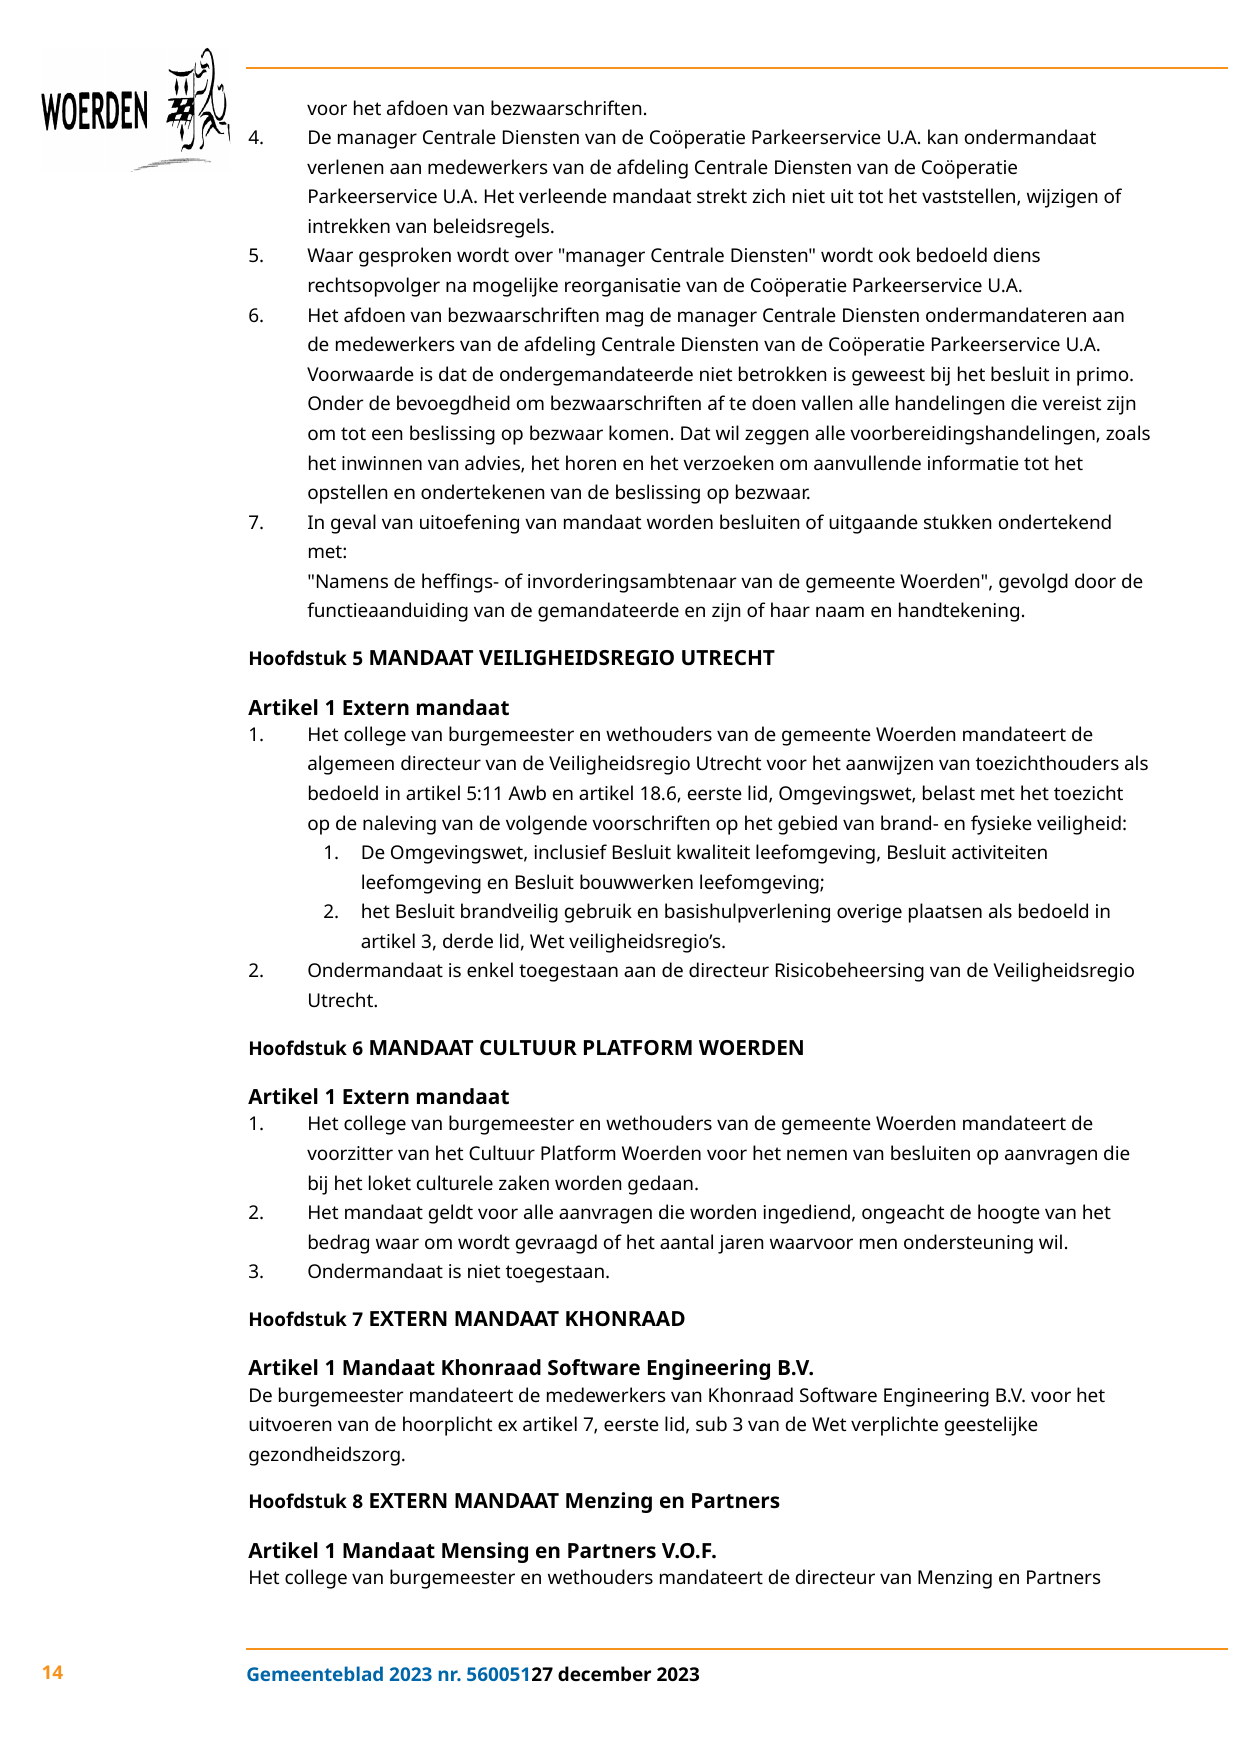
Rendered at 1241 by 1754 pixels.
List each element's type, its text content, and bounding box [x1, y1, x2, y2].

list Het mandaat geldt voor alle aanvragen die worden ingediend, ongeacht de hoogte van het bedrag waar om wordt gevraagd of het aantal jaren waarvoor men ondersteuning wil. [248, 1199, 1152, 1255]
list De Omgevingswet, inclusief Besluit kwaliteit leefomgeving, Besluit activiteiten leefomgeving en Besluit bouwwerken leefomgeving; [323, 839, 1152, 895]
text Het college van burgemeester en wethouders mandateert de directeur van Menzing en Partners [248, 1564, 1152, 1590]
list Het afdoen van bezwaarschriften mag de manager Centrale Diensten ondermandateren aan de medewerkers van de afdeling Centrale Diensten van de Coöperatie Parkeerservice U.A. Voorwaarde is dat de ondergemandateerde niet betrokken is geweest bij het besluit in primo. Onder de bevoegdheid om bezwaarschriften af te doen vallen alle handelingen die vereist zijn om tot een beslissing op bezwaar komen. Dat wil zeggen alle voorbereidingshandelingen, zoals het inwinnen van advies, het horen en het verzoeken om aanvullende informatie tot het opstellen en ondertekenen van de beslissing op bezwaar. [248, 302, 1152, 505]
text Artikel 1 Extern mandaat [248, 1082, 1152, 1111]
list Het college van burgemeester en wethouders van de gemeente Woerden mandateert de algemeen directeur van de Veiligheidsregio Utrecht voor het aanwijzen van toezichthouders als bedoeld in artikel 5:11 Awb en artikel 18.6, eerste lid, Omgevingswet, belast met het toezicht op de naleving van de volgende voorschriften op het gebied van brand- en fysieke veiligheid: [248, 721, 1152, 836]
text Hoofdstuk 5 MANDAAT VEILIGHEIDSREGIO UTRECHT [248, 643, 1152, 672]
list "Namens de heffings- of invorderingsambtenaar van de gemeente Woerden", gevolgd door de functieaanduiding van de gemandateerde en zijn of haar naam en handtekening. [248, 568, 1152, 623]
picture [41, 47, 231, 172]
text Hoofdstuk 6 MANDAAT CULTUUR PLATFORM WOERDEN [248, 1033, 1152, 1061]
list Ondermandaat is enkel toegestaan aan de directeur Risicobeheersing van de Veiligheidsregio Utrecht. [248, 958, 1152, 1013]
text Artikel 1 Extern mandaat [248, 693, 1152, 721]
text De burgemeester mandateert de medewerkers van Khonraad Software Engineering B.V. voor het uitvoeren van de hoorplicht ex artikel 7, eerste lid, sub 3 van de Wet verplichte geestelijke gezondheidszorg. [248, 1382, 1152, 1467]
text Artikel 1 Mandaat Mensing en Partners V.O.F. [248, 1536, 1152, 1564]
text Artikel 1 Mandaat Khonraad Software Engineering B.V. [248, 1353, 1152, 1382]
list voor het afdoen van bezwaarschriften. [248, 95, 1152, 121]
list De manager Centrale Diensten van de Coöperatie Parkeerservice U.A. kan ondermandaat verlenen aan medewerkers van de afdeling Centrale Diensten van de Coöperatie Parkeerservice U.A. Het verleende mandaat strekt zich niet uit tot het vaststellen, wijzigen of intrekken van beleidsregels. [248, 124, 1152, 239]
text Hoofdstuk 8 EXTERN MANDAAT Menzing en Partners [248, 1487, 1152, 1515]
list het Besluit brandveilig gebruik en basishulpverlening overige plaatsen als bedoeld in artikel 3, derde lid, Wet veiligheidsregio’s. [323, 898, 1152, 954]
list In geval van uitoefening van mandaat worden besluiten of uitgaande stukken ondertekend met: [248, 509, 1152, 564]
list Ondermandaat is niet toegestaan. [248, 1258, 1152, 1284]
list Waar gesproken wordt over "manager Centrale Diensten" wordt ook bedoeld diens rechtsopvolger na mogelijke reorganisatie van de Coöperatie Parkeerservice U.A. [248, 243, 1152, 298]
text Hoofdstuk 7 EXTERN MANDAAT KHONRAAD [248, 1304, 1152, 1333]
list Het college van burgemeester en wethouders van de gemeente Woerden mandateert de voorzitter van het Cultuur Platform Woerden voor het nemen van besluiten op aanvragen die bij het loket culturele zaken worden gedaan. [248, 1111, 1152, 1196]
